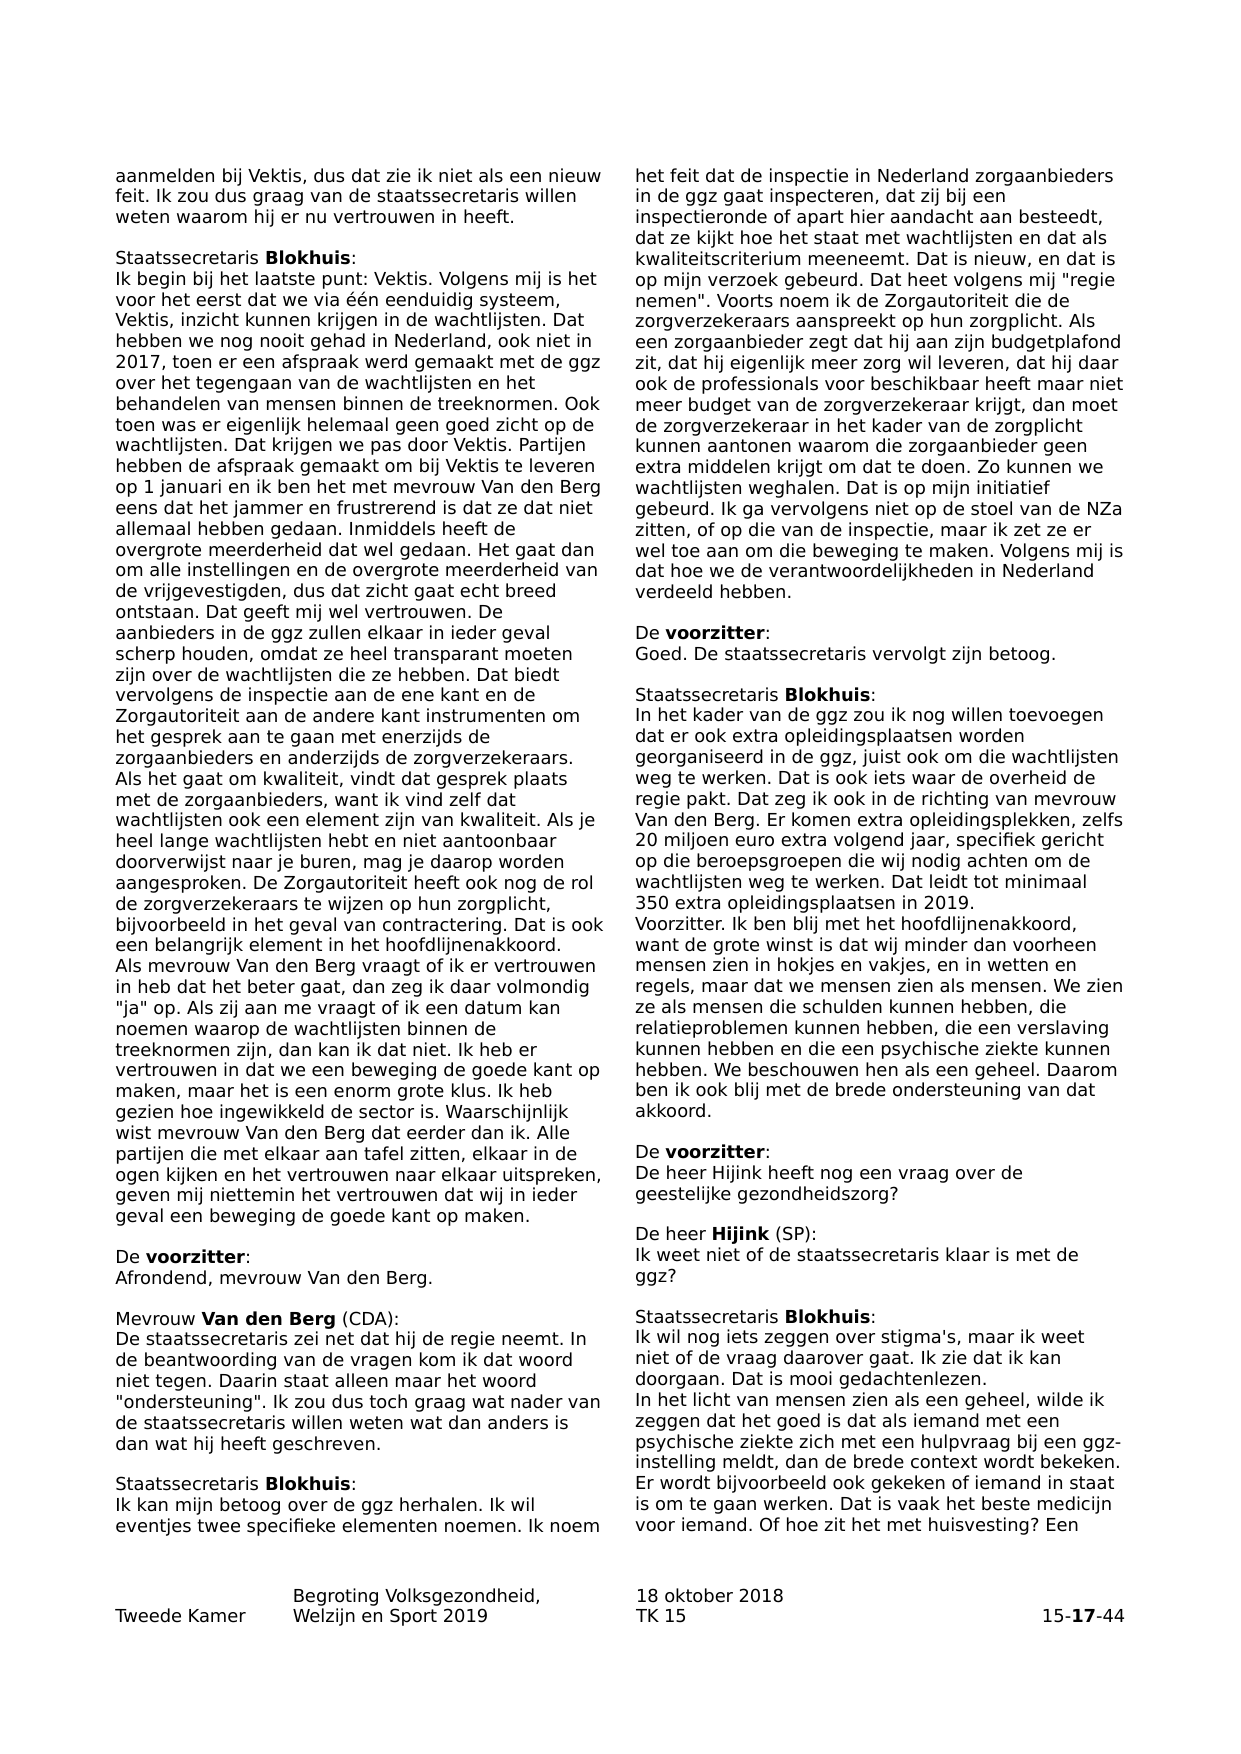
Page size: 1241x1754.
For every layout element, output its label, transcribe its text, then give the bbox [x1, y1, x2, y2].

text Staatssecretaris Blokhuis: [115, 1474, 605, 1495]
text Staatssecretaris Blokhuis: [635, 1307, 1125, 1327]
text Staatssecretaris Blokhuis: [115, 248, 605, 268]
text De voorzitter: [635, 1142, 1125, 1162]
text De voorzitter: [115, 1247, 605, 1268]
text Als het gaat om kwaliteit, vindt dat gesprek plaats met de zorgaanbieders, want ik vind zelf dat wachtlijsten ook een element zijn van kwaliteit. Als je heel lange wachtlijsten hebt en niet aantoonbaar doorverwijst naar je buren, mag je daarop worden aangesproken. De Zorgautoriteit heeft ook nog de rol de zorgverzekeraars te wijzen op hun zorgplicht, bijvoorbeeld in het geval van contractering. Dat is ook een belangrijk element in het hoofdlijnenakkoord. [115, 768, 605, 956]
text Ik kan mijn betoog over de ggz herhalen. Ik wil eventjes twee specifieke elementen noemen. Ik noem [115, 1495, 605, 1537]
text Mevrouw Van den Berg (CDA): [115, 1308, 605, 1329]
text Ik begin bij het laatste punt: Vektis. Volgens mij is het voor het eerst dat we via één eenduidig systeem, Vektis, inzicht kunnen krijgen in de wachtlijsten. Dat hebben we nog nooit gehad in Nederland, ook niet in 2017, toen er een afspraak werd gemaakt met de ggz over het tegengaan van de wachtlijsten en het behandelen van mensen binnen de treeknormen. Ook toen was er eigenlijk helemaal geen goed zicht op de wachtlijsten. Dat krijgen we pas door Vektis. Partijen hebben de afspraak gemaakt om bij Vektis te leveren op 1 januari en ik ben het met mevrouw Van den Berg eens dat het jammer en frustrerend is dat ze dat niet allemaal hebben gedaan. Inmiddels heeft de overgrote meerderheid dat wel gedaan. Het gaat dan om alle instellingen en de overgrote meerderheid van de vrijgevestigden, dus dat zicht gaat echt breed ontstaan. Dat geeft mij wel vertrouwen. De aanbieders in de ggz zullen elkaar in ieder geval scherp houden, omdat ze heel transparant moeten zijn over de wachtlijsten die ze hebben. Dat biedt vervolgens de inspectie aan de ene kant en de Zorgautoriteit aan de andere kant instrumenten om het gesprek aan te gaan met enerzijds de zorgaanbieders en anderzijds de zorgverzekeraars. [115, 268, 605, 768]
text In het kader van de ggz zou ik nog willen toevoegen dat er ook extra opleidingsplaatsen worden georganiseerd in de ggz, juist ook om die wachtlijsten weg te werken. Dat is ook iets waar de overheid de regie pakt. Dat zeg ik ook in de richting van mevrouw Van den Berg. Er komen extra opleidingsplekken, zelfs 20 miljoen euro extra volgend jaar, specifiek gericht op die beroepsgroepen die wij nodig achten om de wachtlijsten weg te werken. Dat leidt tot minimaal 350 extra opleidingsplaatsen in 2019. [635, 705, 1125, 913]
text De heer Hijink (SP): [635, 1224, 1125, 1245]
text aanmelden bij Vektis, dus dat zie ik niet als een nieuw feit. Ik zou dus graag van de staatssecretaris willen weten waarom hij er nu vertrouwen in heeft. [115, 165, 605, 228]
text De heer Hijink heeft nog een vraag over de geestelijke gezondheidszorg? [635, 1162, 1125, 1204]
text Afrondend, mevrouw Van den Berg. [115, 1268, 605, 1288]
text Ik weet niet of de staatssecretaris klaar is met de ggz? [635, 1245, 1125, 1287]
text De staatssecretaris zei net dat hij de regie neemt. In de beantwoording van de vragen kom ik dat woord niet tegen. Daarin staat alleen maar het woord "ondersteuning". Ik zou dus toch graag wat nader van de staatssecretaris willen weten wat dan anders is dan wat hij heeft geschreven. [115, 1329, 605, 1454]
text Als mevrouw Van den Berg vraagt of ik er vertrouwen in heb dat het beter gaat, dan zeg ik daar volmondig "ja" op. Als zij aan me vraagt of ik een datum kan noemen waarop de wachtlijsten binnen de treeknormen zijn, dan kan ik dat niet. Ik heb er vertrouwen in dat we een beweging de goede kant op maken, maar het is een enorm grote klus. Ik heb gezien hoe ingewikkeld de sector is. Waarschijnlijk wist mevrouw Van den Berg dat eerder dan ik. Alle partijen die met elkaar aan tafel zitten, elkaar in de ogen kijken en het vertrouwen naar elkaar uitspreken, geven mij niettemin het vertrouwen dat wij in ieder geval een beweging de goede kant op maken. [115, 956, 605, 1227]
text In het licht van mensen zien als een geheel, wilde ik zeggen dat het goed is dat als iemand met een psychische ziekte zich met een hulpvraag bij een ggz-instelling meldt, dan de brede context wordt bekeken. Er wordt bijvoorbeeld ook gekeken of iemand in staat is om te gaan werken. Dat is vaak het beste medicijn voor iemand. Of hoe zit het met huisvesting? Een [635, 1390, 1125, 1536]
text De voorzitter: [635, 623, 1125, 643]
text Staatssecretaris Blokhuis: [635, 684, 1125, 705]
text het feit dat de inspectie in Nederland zorgaanbieders in de ggz gaat inspecteren, dat zij bij een inspectieronde of apart hier aandacht aan besteedt, dat ze kijkt hoe het staat met wachtlijsten en dat als kwaliteitscriterium meeneemt. Dat is nieuw, en dat is op mijn verzoek gebeurd. Dat heet volgens mij "regie nemen". Voorts noem ik de Zorgautoriteit die de zorgverzekeraars aanspreekt op hun zorgplicht. Als een zorgaanbieder zegt dat hij aan zijn budgetplafond zit, dat hij eigenlijk meer zorg wil leveren, dat hij daar ook de professionals voor beschikbaar heeft maar niet meer budget van de zorgverzekeraar krijgt, dan moet de zorgverzekeraar in het kader van de zorgplicht kunnen aantonen waarom die zorgaanbieder geen extra middelen krijgt om dat te doen. Zo kunnen we wachtlijsten weghalen. Dat is op mijn initiatief gebeurd. Ik ga vervolgens niet op de stoel van de NZa zitten, of op die van de inspectie, maar ik zet ze er wel toe aan om die beweging te maken. Volgens mij is dat hoe we de verantwoordelijkheden in Nederland verdeeld hebben. [635, 165, 1125, 603]
text Voorzitter. Ik ben blij met het hoofdlijnenakkoord, want de grote winst is dat wij minder dan voorheen mensen zien in hokjes en vakjes, en in wetten en regels, maar dat we mensen zien als mensen. We zien ze als mensen die schulden kunnen hebben, die relatieproblemen kunnen hebben, die een verslaving kunnen hebben en die een psychische ziekte kunnen hebben. We beschouwen hen als een geheel. Daarom ben ik ook blij met de brede ondersteuning van dat akkoord. [635, 913, 1125, 1122]
text Ik wil nog iets zeggen over stigma's, maar ik weet niet of de vraag daarover gaat. Ik zie dat ik kan doorgaan. Dat is mooi gedachtenlezen. [635, 1327, 1125, 1390]
text Goed. De staatssecretaris vervolgt zijn betoog. [635, 643, 1125, 664]
